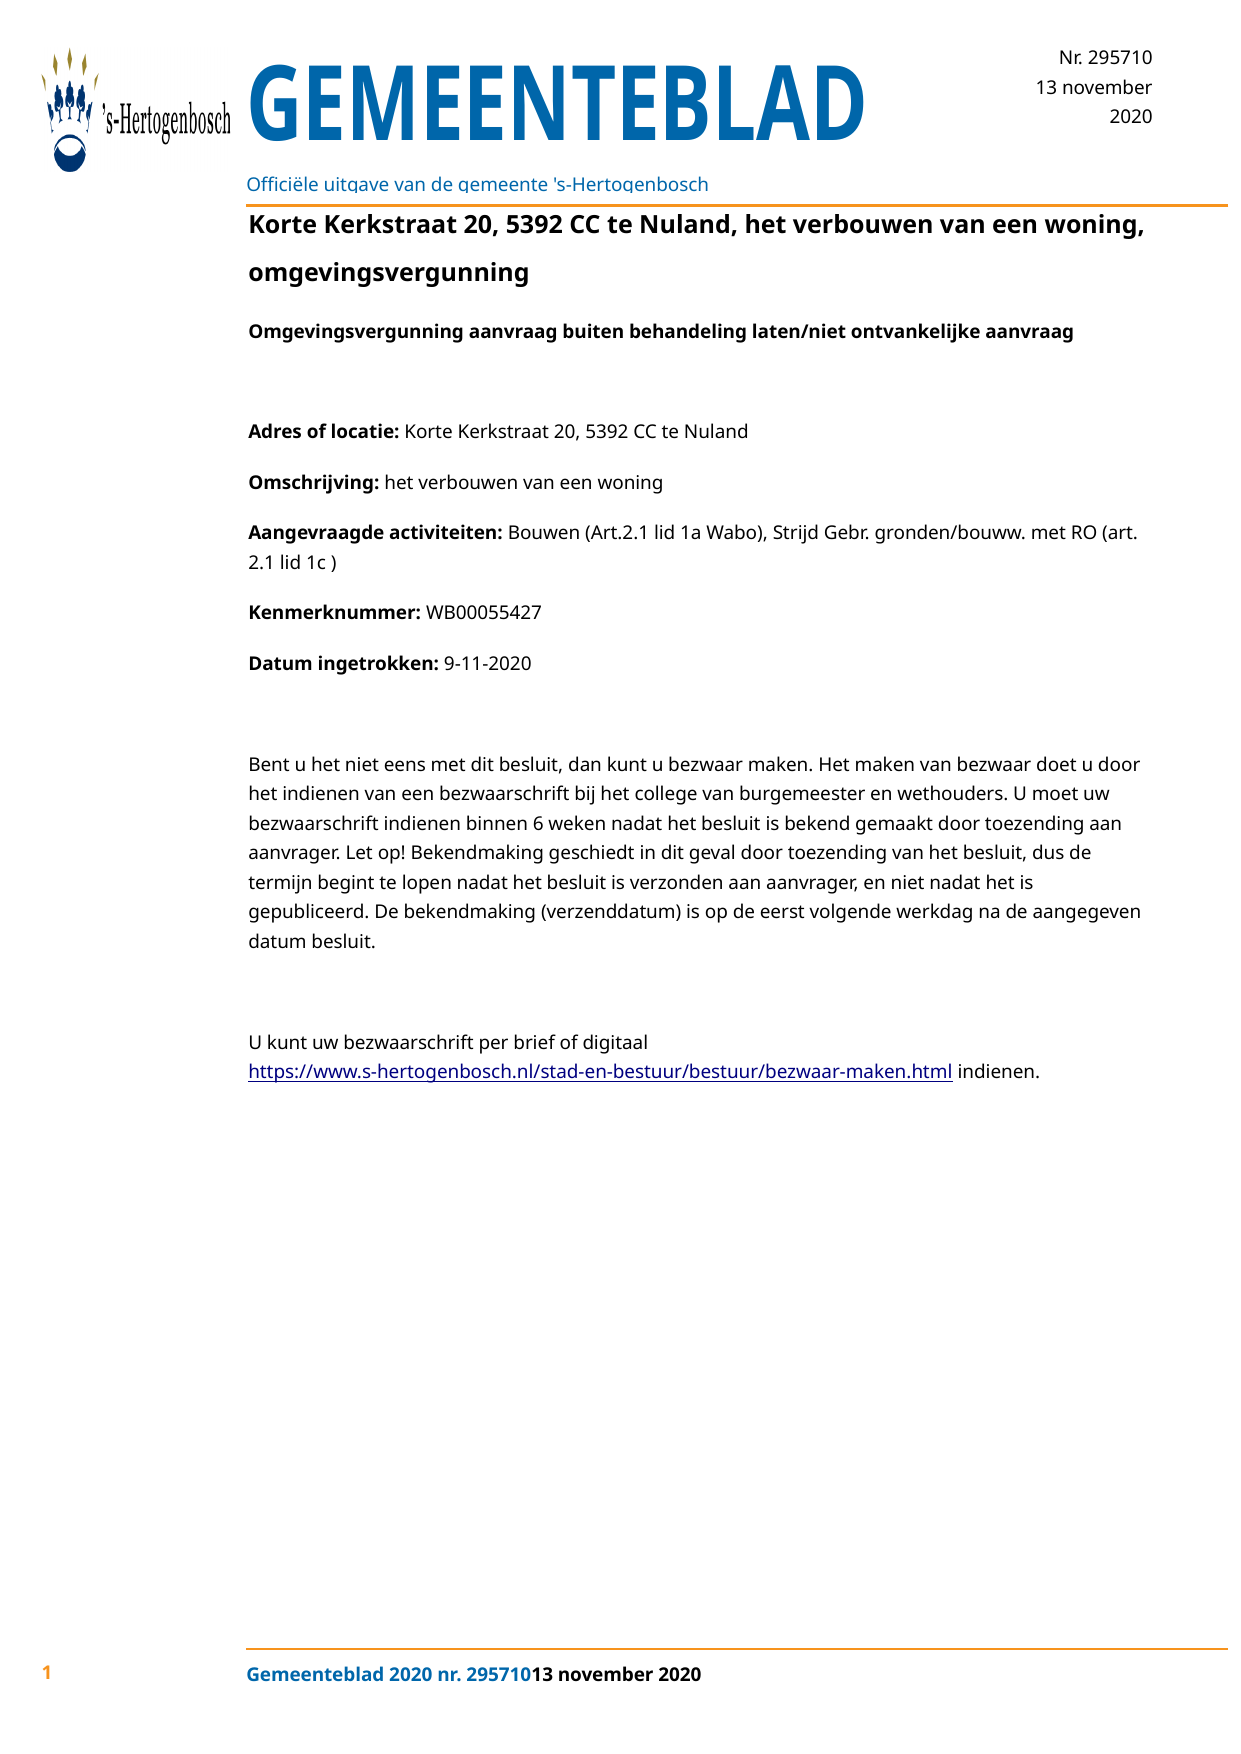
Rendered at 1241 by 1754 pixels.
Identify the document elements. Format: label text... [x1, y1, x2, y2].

text Omgevingsvergunning aanvraag buiten behandeling laten/niet ontvankelijke aanvraag [248, 318, 1152, 344]
text Adres of locatie: Korte Kerkstraat 20, 5392 CC te Nuland [248, 419, 1152, 444]
text Omschrijving: het verbouwen van een woning [248, 469, 1152, 495]
text Kenmerknummer: WB00055427 [248, 599, 1152, 625]
text Datum ingetrokken: 9-11-2020 [248, 650, 1152, 676]
text U kunt uw bezwaarschrift per brief of digitaal https://www.s-hertogenbosch.nl/stad-en-bestuur/bestuur/bezwaar-maken.html indienen. [248, 1029, 1152, 1084]
picture [41, 47, 231, 172]
text Korte Kerkstraat 20, 5392 CC te Nuland, het verbouwen van een woning, omgevingsvergunning [248, 207, 1152, 288]
text Bent u het niet eens met dit besluit, dan kunt u bezwaar maken. Het maken van bezwaar doet u door het indienen van een bezwaarschrift bij het college van burgemeester en wethouders. U moet uw bezwaarschrift indienen binnen 6 weken nadat het besluit is bekend gemaakt door toezending aan aanvrager. Let op! Bekendmaking geschiedt in dit geval door toezending van het besluit, dus de termijn begint te lopen nadat het besluit is verzonden aan aanvrager, en niet nadat het is gepubliceerd. De bekendmaking (verzenddatum) is op de eerst volgende werkdag na de aangegeven datum besluit. [248, 751, 1152, 954]
text Aangevraagde activiteiten: Bouwen (Art.2.1 lid 1a Wabo), Strijd Gebr. gronden/bouww. met RO (art. 2.1 lid 1c ) [248, 519, 1152, 575]
